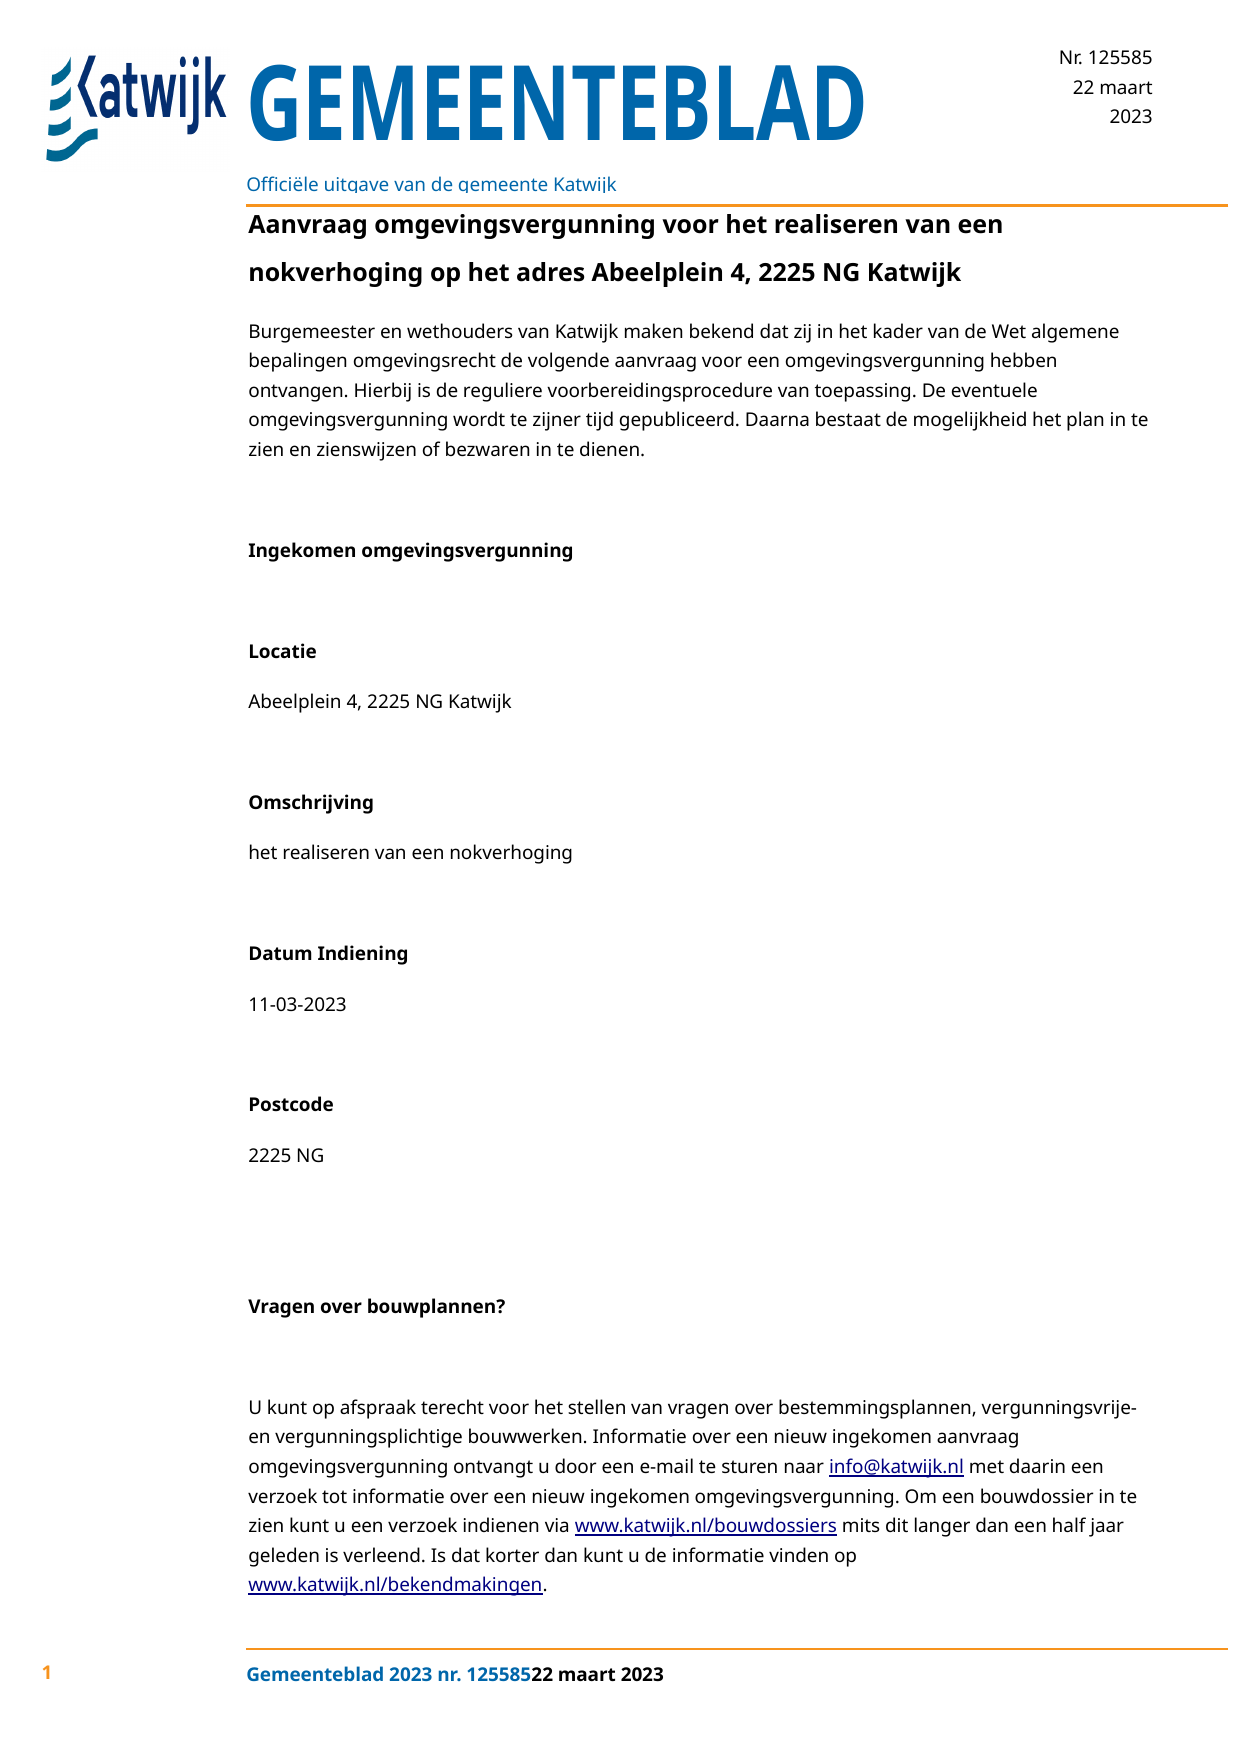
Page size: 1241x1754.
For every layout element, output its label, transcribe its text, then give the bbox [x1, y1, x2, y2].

text het realiseren van een nokverhoging [248, 839, 1152, 865]
text Ingekomen omgevingsvergunning [248, 537, 1152, 563]
text Aanvraag omgevingsvergunning voor het realiseren van een nokverhoging op het adres Abeelplein 4, 2225 NG Katwijk [248, 207, 1152, 288]
text 2225 NG [248, 1142, 1152, 1168]
text Abeelplein 4, 2225 NG Katwijk [248, 688, 1152, 714]
text Omschrijving [248, 789, 1152, 815]
text Burgemeester en wethouders van Katwijk maken bekend dat zij in het kader van de Wet algemene bepalingen omgevingsrecht de volgende aanvraag voor een omgevingsvergunning hebben ontvangen. Hierbij is de reguliere voorbereidingsprocedure van toepassing. De eventuele omgevingsvergunning wordt te zijner tijd gepubliceerd. Daarna bestaat de mogelijkheid het plan in te zien en zienswijzen of bezwaren in te dienen. [248, 318, 1152, 462]
text Postcode [248, 1092, 1152, 1117]
picture [41, 47, 231, 172]
text Datum Indiening [248, 940, 1152, 966]
text U kunt op afspraak terecht voor het stellen van vragen over bestemmingsplannen, vergunningsvrije- en vergunningsplichtige bouwwerken. Informatie over een nieuw ingekomen aanvraag omgevingsvergunning ontvangt u door een e-mail te sturen naar info@katwijk.nl met daarin een verzoek tot informatie over een nieuw ingekomen omgevingsvergunning. Om een bouwdossier in te zien kunt u een verzoek indienen via www.katwijk.nl/bouwdossiers mits dit langer dan een half jaar geleden is verleend. Is dat korter dan kunt u de informatie vinden op www.katwijk.nl/bekendmakingen. [248, 1394, 1152, 1597]
text Locatie [248, 638, 1152, 664]
text 11-03-2023 [248, 991, 1152, 1017]
text Vragen over bouwplannen? [248, 1293, 1152, 1319]
